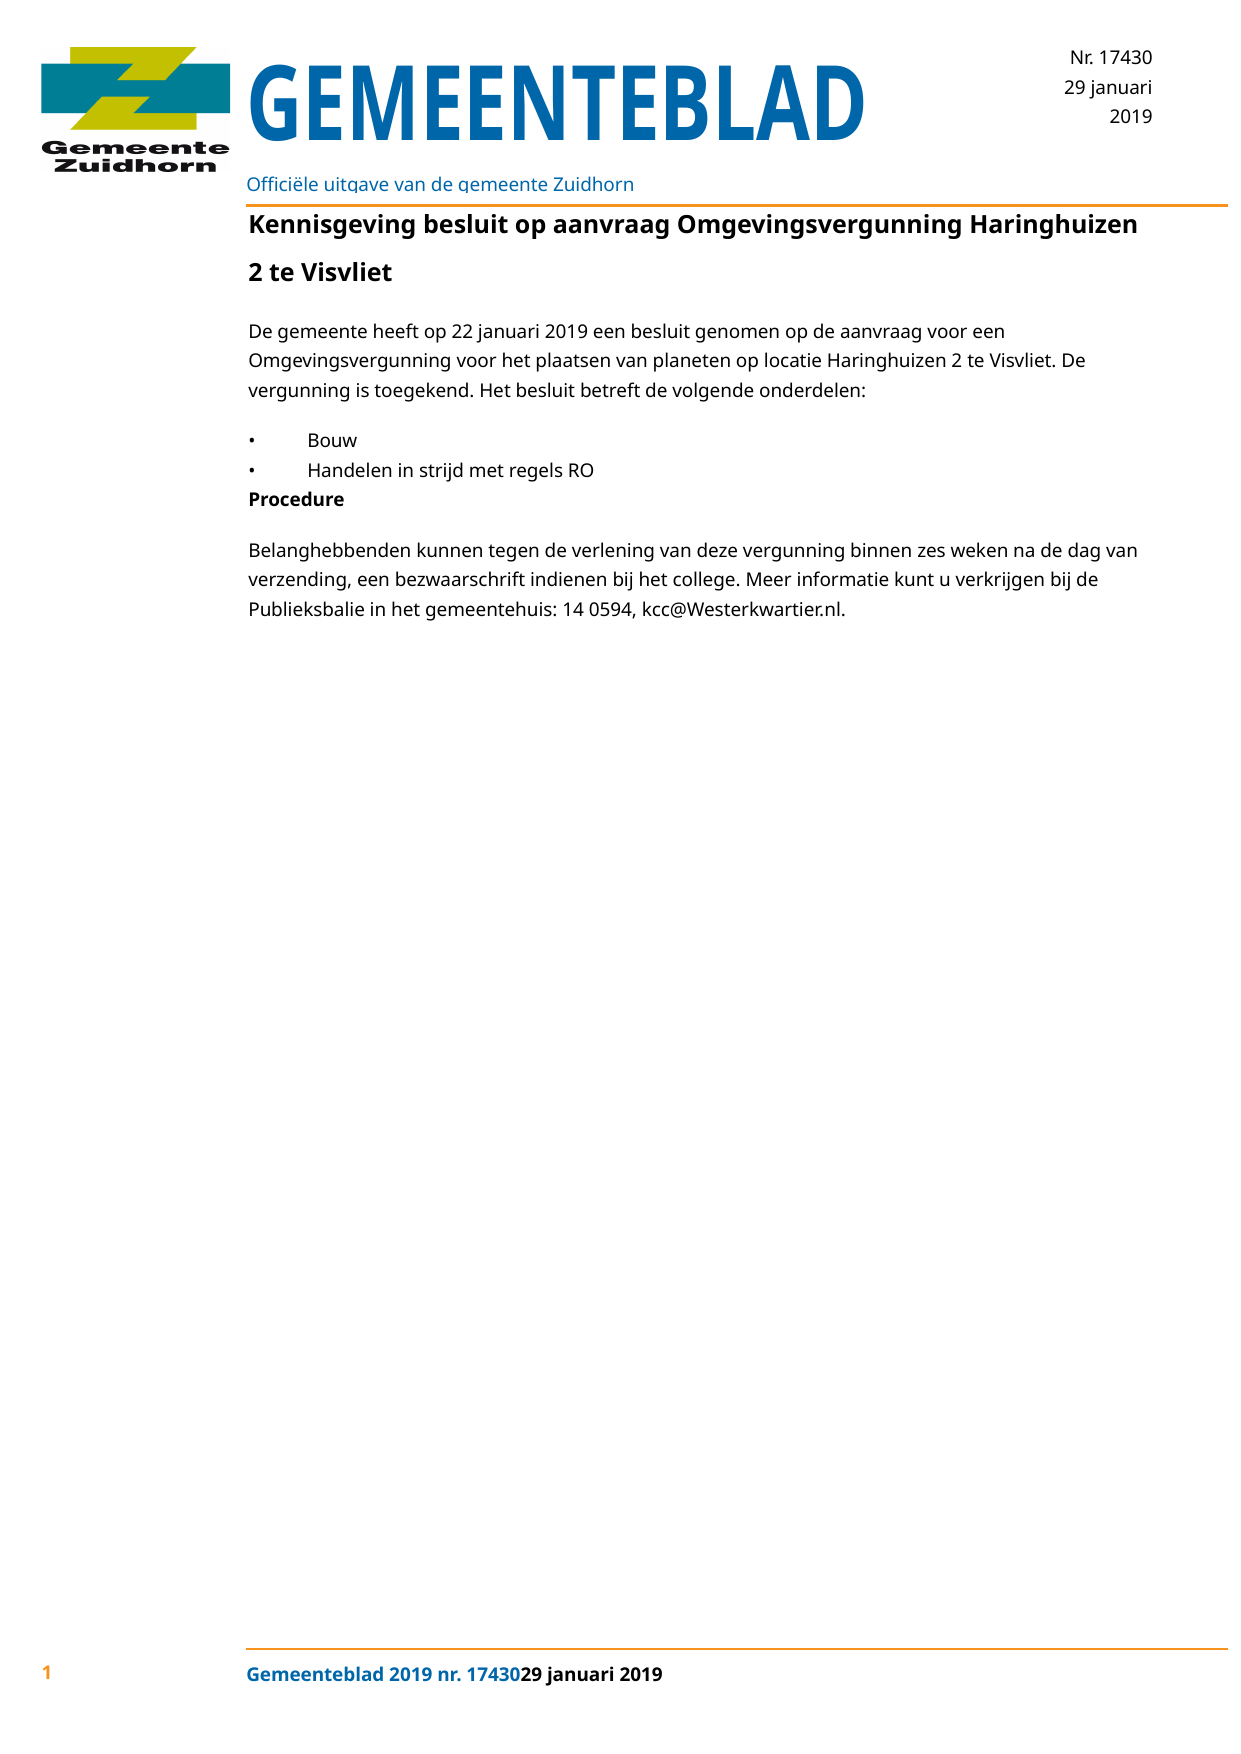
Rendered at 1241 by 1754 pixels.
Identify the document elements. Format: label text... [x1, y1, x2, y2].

text Belanghebbenden kunnen tegen de verlening van deze vergunning binnen zes weken na de dag van verzending, een bezwaarschrift indienen bij het college. Meer informatie kunt u verkrijgen bij de Publieksbalie in het gemeentehuis: 14 0594, kcc@Westerkwartier.nl. [248, 537, 1152, 622]
list Handelen in strijd met regels RO [248, 457, 1152, 483]
list Bouw [248, 427, 1152, 453]
picture [41, 47, 231, 172]
text De gemeente heeft op 22 januari 2019 een besluit genomen op de aanvraag voor een Omgevingsvergunning voor het plaatsen van planeten op locatie Haringhuizen 2 te Visvliet. De vergunning is toegekend. Het besluit betreft de volgende onderdelen: [248, 318, 1152, 403]
text Procedure [248, 487, 1152, 512]
text Kennisgeving besluit op aanvraag Omgevingsvergunning Haringhuizen 2 te Visvliet [248, 207, 1152, 288]
